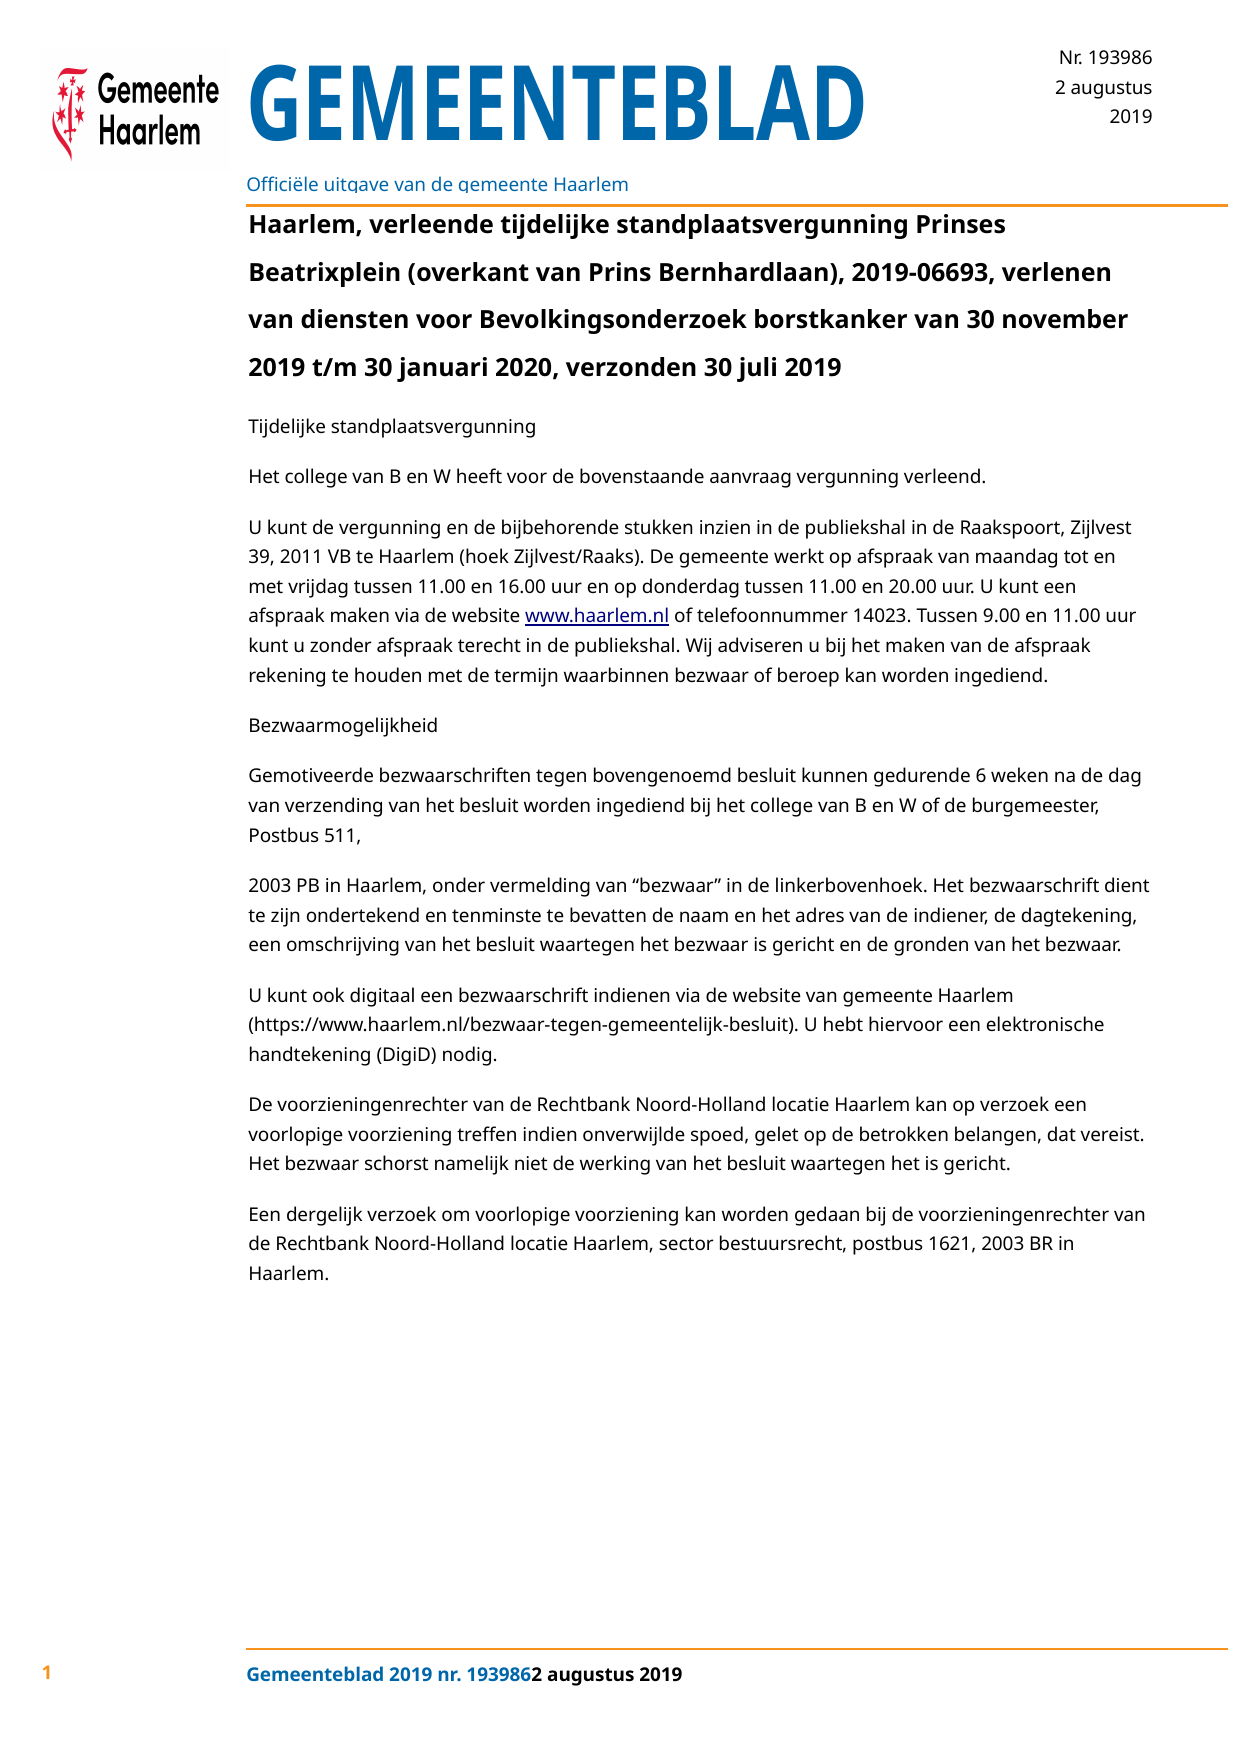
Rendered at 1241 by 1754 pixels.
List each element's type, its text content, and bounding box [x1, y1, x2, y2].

text U kunt de vergunning en de bijbehorende stukken inzien in de publiekshal in de Raakspoort, Zijlvest 39, 2011 VB te Haarlem (hoek Zijlvest/Raaks). De gemeente werkt op afspraak van maandag tot en met vrijdag tussen 11.00 en 16.00 uur en op donderdag tussen 11.00 en 20.00 uur. U kunt een afspraak maken via de website www.haarlem.nl of telefoonnummer 14023. Tussen 9.00 en 11.00 uur kunt u zonder afspraak terecht in de publiekshal. Wij adviseren u bij het maken van de afspraak rekening te houden met de termijn waarbinnen bezwaar of beroep kan worden ingediend. [248, 514, 1152, 688]
picture [41, 47, 231, 172]
text Haarlem, verleende tijdelijke standplaatsvergunning Prinses Beatrixplein (overkant van Prins Bernhardlaan), 2019-06693, verlenen van diensten voor Bevolkingsonderzoek borstkanker van 30 november 2019 t/m 30 januari 2020, verzonden 30 juli 2019 [248, 207, 1152, 384]
text 2003 PB in Haarlem, onder vermelding van “bezwaar” in de linkerbovenhoek. Het bezwaarschrift dient te zijn ondertekend en tenminste te bevatten de naam en het adres van de indiener, de dagtekening, een omschrijving van het besluit waartegen het bezwaar is gericht en de gronden van het bezwaar. [248, 872, 1152, 957]
text Het college van B en W heeft voor de bovenstaande aanvraag vergunning verleend. [248, 463, 1152, 489]
text Tijdelijke standplaatsvergunning [248, 413, 1152, 439]
text Bezwaarmogelijkheid [248, 712, 1152, 738]
text Gemotiveerde bezwaarschriften tegen bovengenoemd besluit kunnen gedurende 6 weken na de dag van verzending van het besluit worden ingediend bij het college van B en W of de burgemeester, Postbus 511, [248, 763, 1152, 848]
text Een dergelijk verzoek om voorlopige voorziening kan worden gedaan bij de voorzieningenrechter van de Rechtbank Noord-Holland locatie Haarlem, sector bestuursrecht, postbus 1621, 2003 BR in Haarlem. [248, 1201, 1152, 1286]
text De voorzieningenrechter van de Rechtbank Noord-Holland locatie Haarlem kan op verzoek een voorlopige voorziening treffen indien onverwijlde spoed, gelet op de betrokken belangen, dat vereist. Het bezwaar schorst namelijk niet de werking van het besluit waartegen het is gericht. [248, 1091, 1152, 1176]
text U kunt ook digitaal een bezwaarschrift indienen via de website van gemeente Haarlem (https://www.haarlem.nl/bezwaar-tegen-gemeentelijk-besluit). U hebt hiervoor een elektronische handtekening (DigiD) nodig. [248, 982, 1152, 1067]
